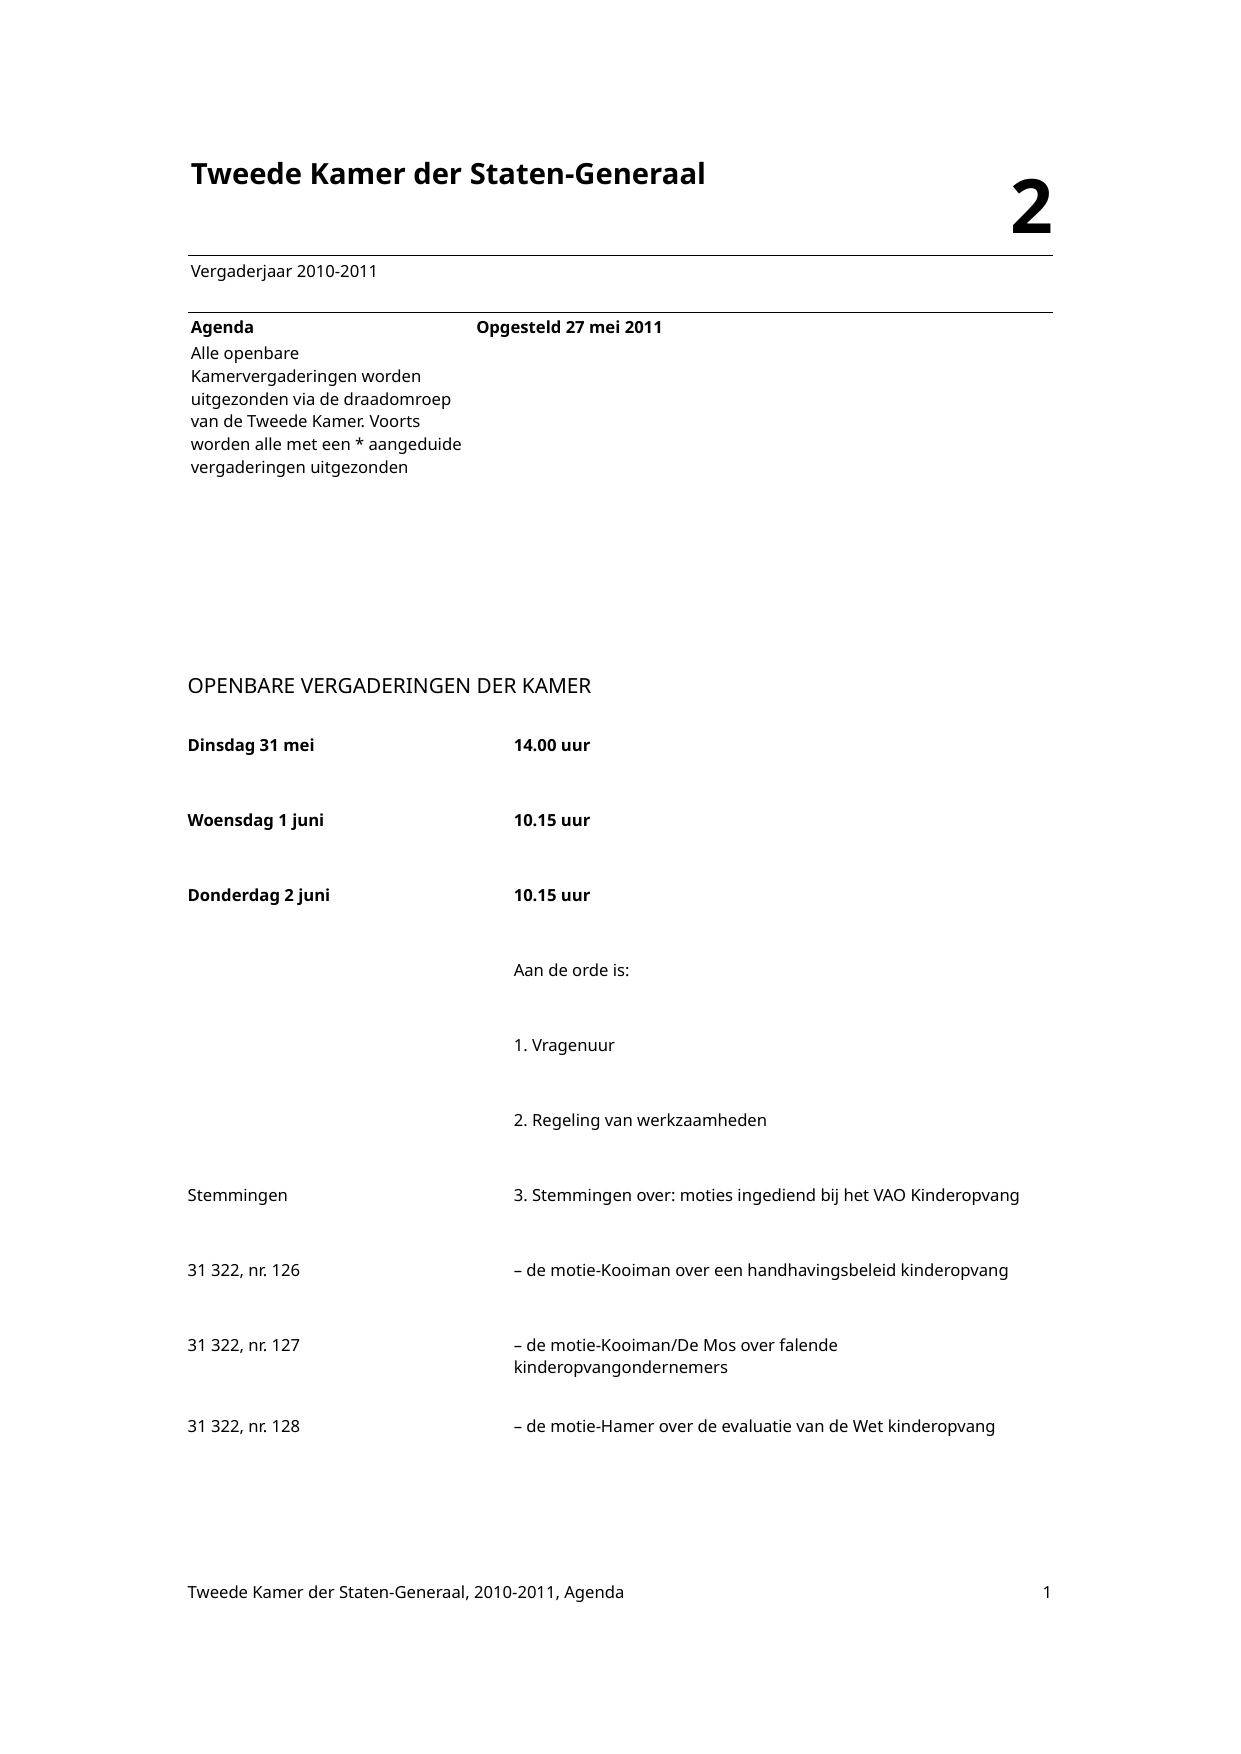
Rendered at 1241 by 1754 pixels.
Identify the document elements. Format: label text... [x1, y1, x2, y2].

table_cell [490, 955, 510, 1030]
table_cell [473, 256, 1053, 312]
table_cell – de motie-Kooiman/De Mos over falende kinderopvangondernemers [510, 1330, 1053, 1412]
table_cell Opgesteld 27 mei 2011 [473, 313, 1053, 339]
table_cell 31 322, nr. 128 [188, 1412, 490, 1487]
subtitle OPENBARE VERGADERINGEN DER KAMER [187, 672, 1053, 700]
table_cell 3. Stemmingen over: moties ingediend bij het VAO Kinderopvang [510, 1180, 1053, 1255]
table_cell Stemmingen [188, 1180, 490, 1255]
table_header 2 [880, 150, 1053, 255]
table_cell [490, 1330, 510, 1412]
table_cell [490, 1105, 510, 1180]
table_cell – de motie-Hamer over de evaluatie van de Wet kinderopvang [510, 1412, 1053, 1487]
table_cell Vergaderjaar 2010-2011 [188, 256, 473, 312]
table_cell [490, 805, 510, 880]
table_cell 31 322, nr. 126 [188, 1255, 490, 1330]
table_header 14.00 uur [510, 730, 1053, 805]
table_cell – de motie-Kooiman over een handhavingsbeleid kinderopvang [510, 1255, 1053, 1330]
table_cell Agenda [188, 313, 473, 339]
table_cell [490, 1412, 510, 1487]
table_cell [188, 1030, 490, 1105]
table_cell [490, 880, 510, 955]
table_header Dinsdag 31 mei [188, 730, 490, 805]
table_cell 1. Vragenuur [510, 1030, 1053, 1105]
table_cell 10.15 uur [510, 805, 1053, 880]
table_cell Woensdag 1 juni [188, 805, 490, 880]
table_cell [490, 1180, 510, 1255]
table_cell [490, 1255, 510, 1330]
table_cell 31 322, nr. 127 [188, 1330, 490, 1412]
table_header [490, 730, 510, 805]
table_cell Donderdag 2 juni [188, 880, 490, 955]
table_cell Aan de orde is: [510, 955, 1053, 1030]
table_cell 2. Regeling van werkzaamheden [510, 1105, 1053, 1180]
table_header Tweede Kamer der Staten-Generaal [188, 150, 879, 255]
table_cell 10.15 uur [510, 880, 1053, 955]
table_cell Alle openbare Kamervergaderingen worden uitgezonden via de draadomroep van de Tweede Kamer. Voorts worden alle met een * aangeduide vergaderingen uitgezonden [188, 339, 473, 553]
table_cell [473, 339, 1053, 553]
table_cell [188, 955, 490, 1030]
table_cell [188, 1105, 490, 1180]
table_cell [490, 1030, 510, 1105]
